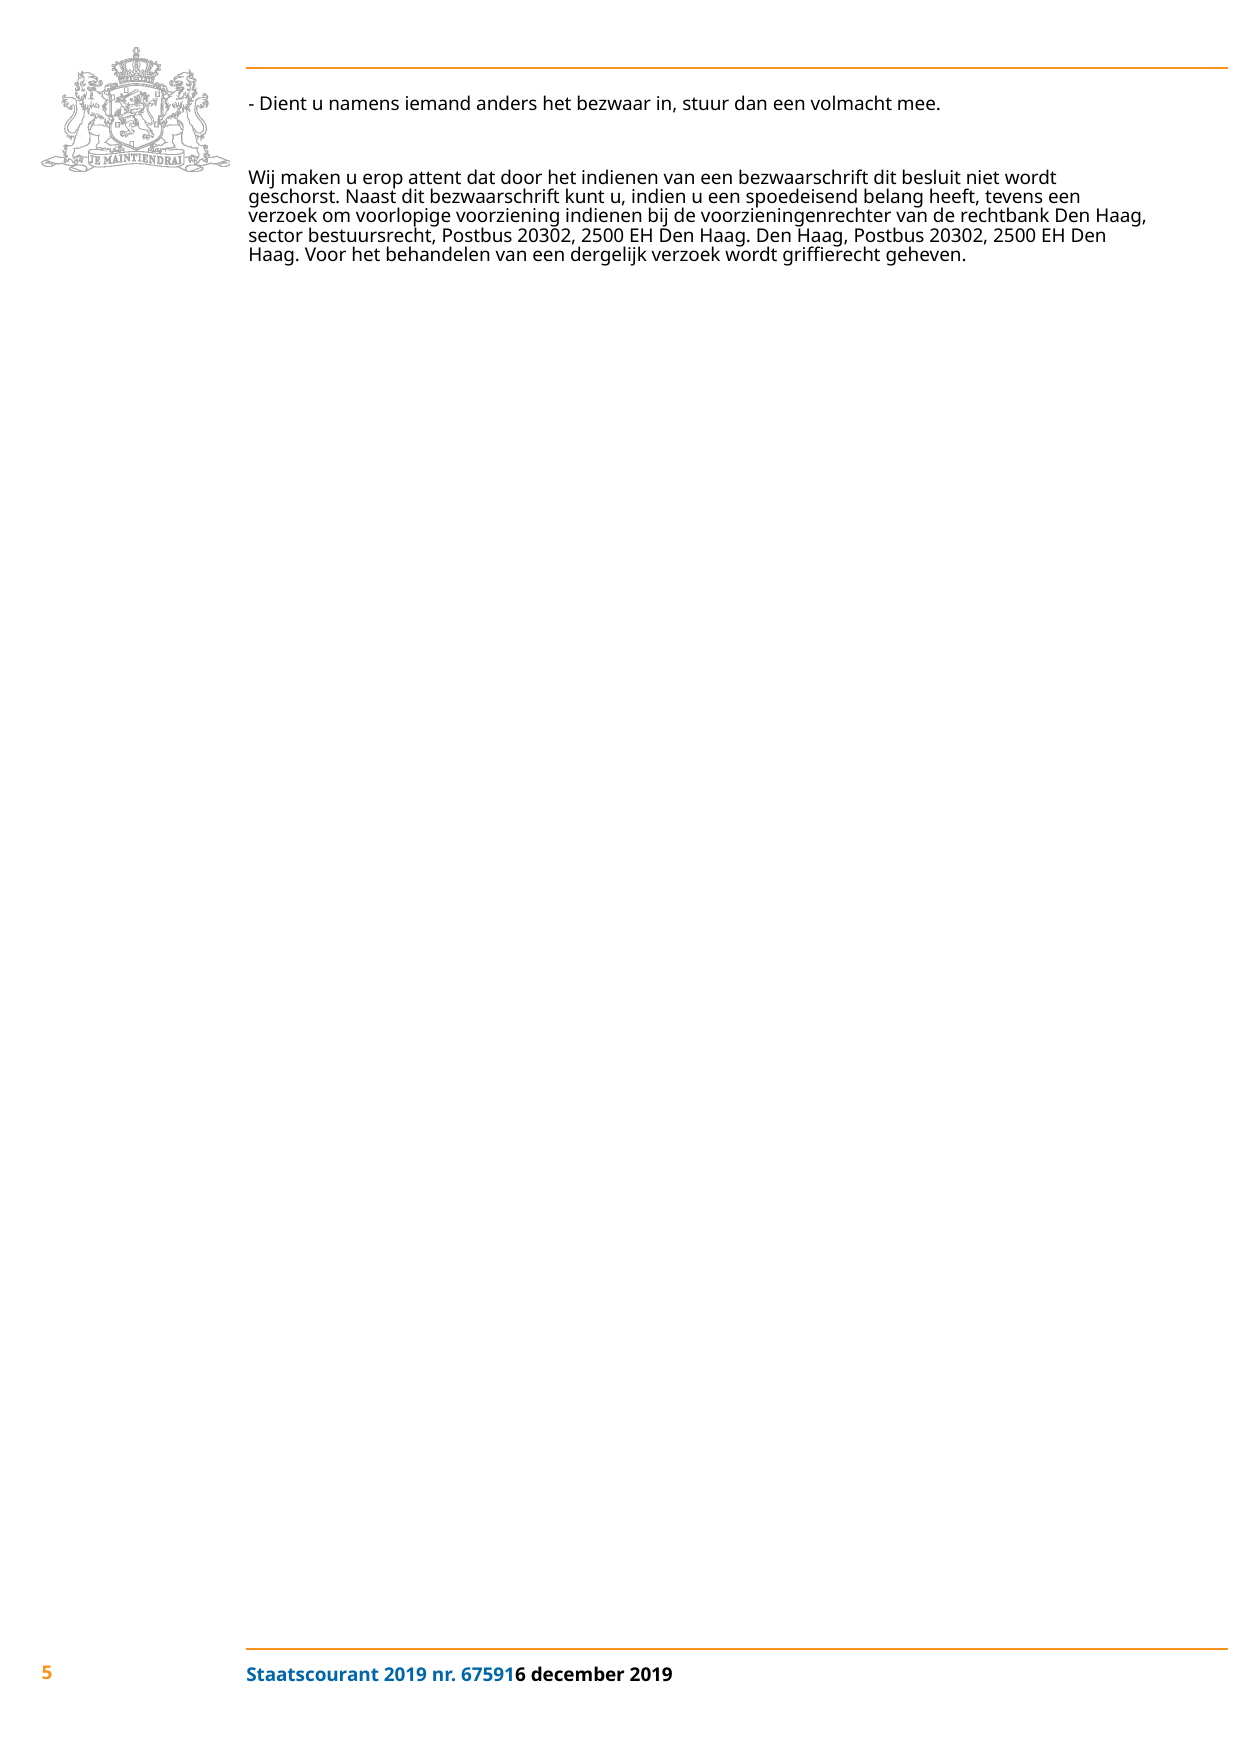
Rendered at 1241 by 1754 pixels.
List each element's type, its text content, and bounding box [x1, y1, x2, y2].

text - Dient u namens iemand anders het bezwaar in, stuur dan een volmacht mee. [248, 95, 1152, 114]
picture [41, 47, 231, 172]
text Wij maken u erop attent dat door het indienen van een bezwaarschrift dit besluit niet wordt geschorst. Naast dit bezwaarschrift kunt u, indien u een spoedeisend belang heeft, tevens een verzoek om voorlopige voorziening indienen bij de voorzieningenrechter van de rechtbank Den Haag, sector bestuursrecht, Postbus 20302, 2500 EH Den Haag. Den Haag, Postbus 20302, 2500 EH Den Haag. Voor het behandelen van een dergelijk verzoek wordt griffierecht geheven. [248, 169, 1152, 265]
